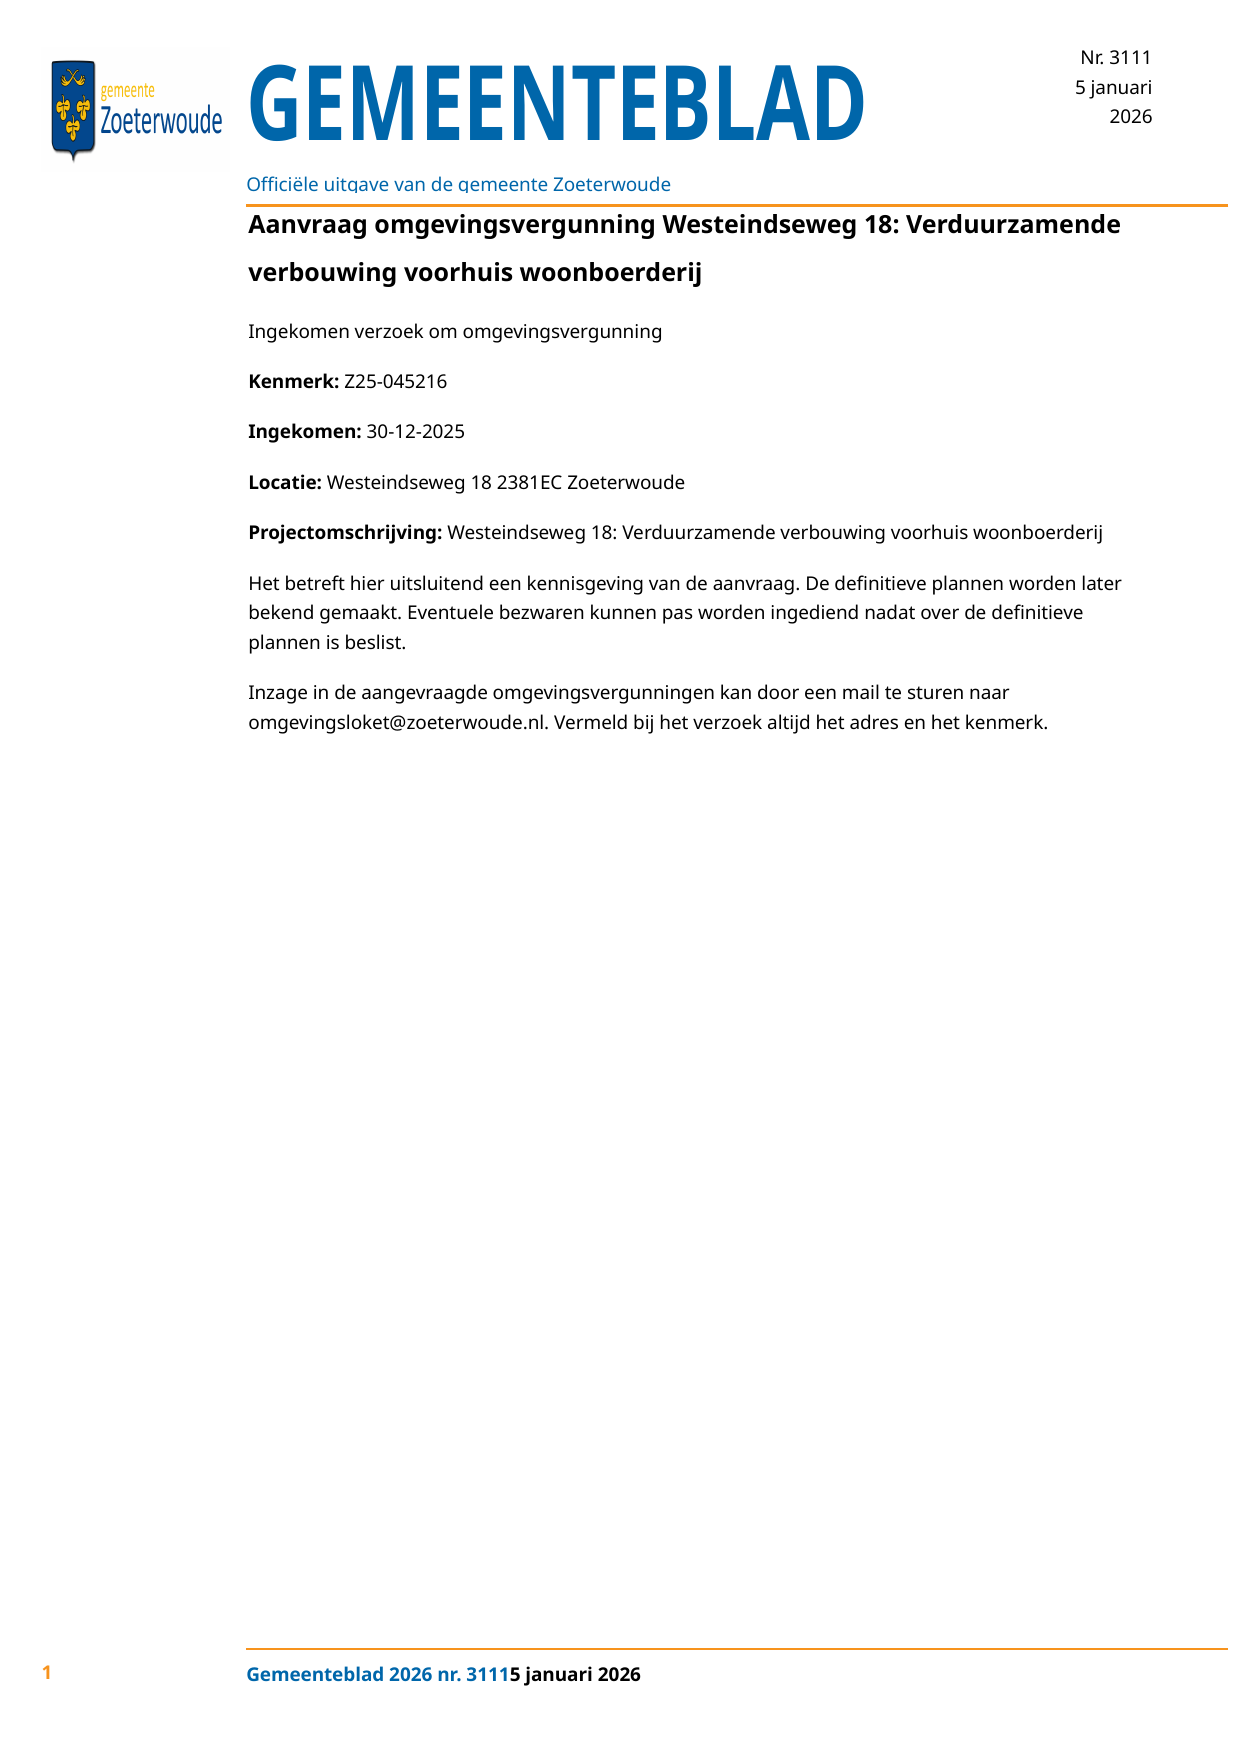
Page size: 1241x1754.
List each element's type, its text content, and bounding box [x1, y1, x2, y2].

text Kenmerk: Z25-045216 [248, 368, 1152, 394]
text Inzage in de aangevraagde omgevingsvergunningen kan door een mail te sturen naar omgevingsloket@zoeterwoude.nl. Vermeld bij het verzoek altijd het adres en het kenmerk. [248, 679, 1152, 735]
text Aanvraag omgevingsvergunning Westeindseweg 18: Verduurzamende verbouwing voorhuis woonboerderij [248, 207, 1152, 288]
text Projectomschrijving: Westeindseweg 18: Verduurzamende verbouwing voorhuis woonboerderij [248, 519, 1152, 545]
text Ingekomen verzoek om omgevingsvergunning [248, 318, 1152, 344]
text Het betreft hier uitsluitend een kennisgeving van de aanvraag. De definitieve plannen worden later bekend gemaakt. Eventuele bezwaren kunnen pas worden ingediend nadat over de definitieve plannen is beslist. [248, 570, 1152, 655]
text Locatie: Westeindseweg 18 2381EC Zoeterwoude [248, 469, 1152, 495]
picture [41, 47, 231, 172]
text Ingekomen: 30-12-2025 [248, 419, 1152, 444]
